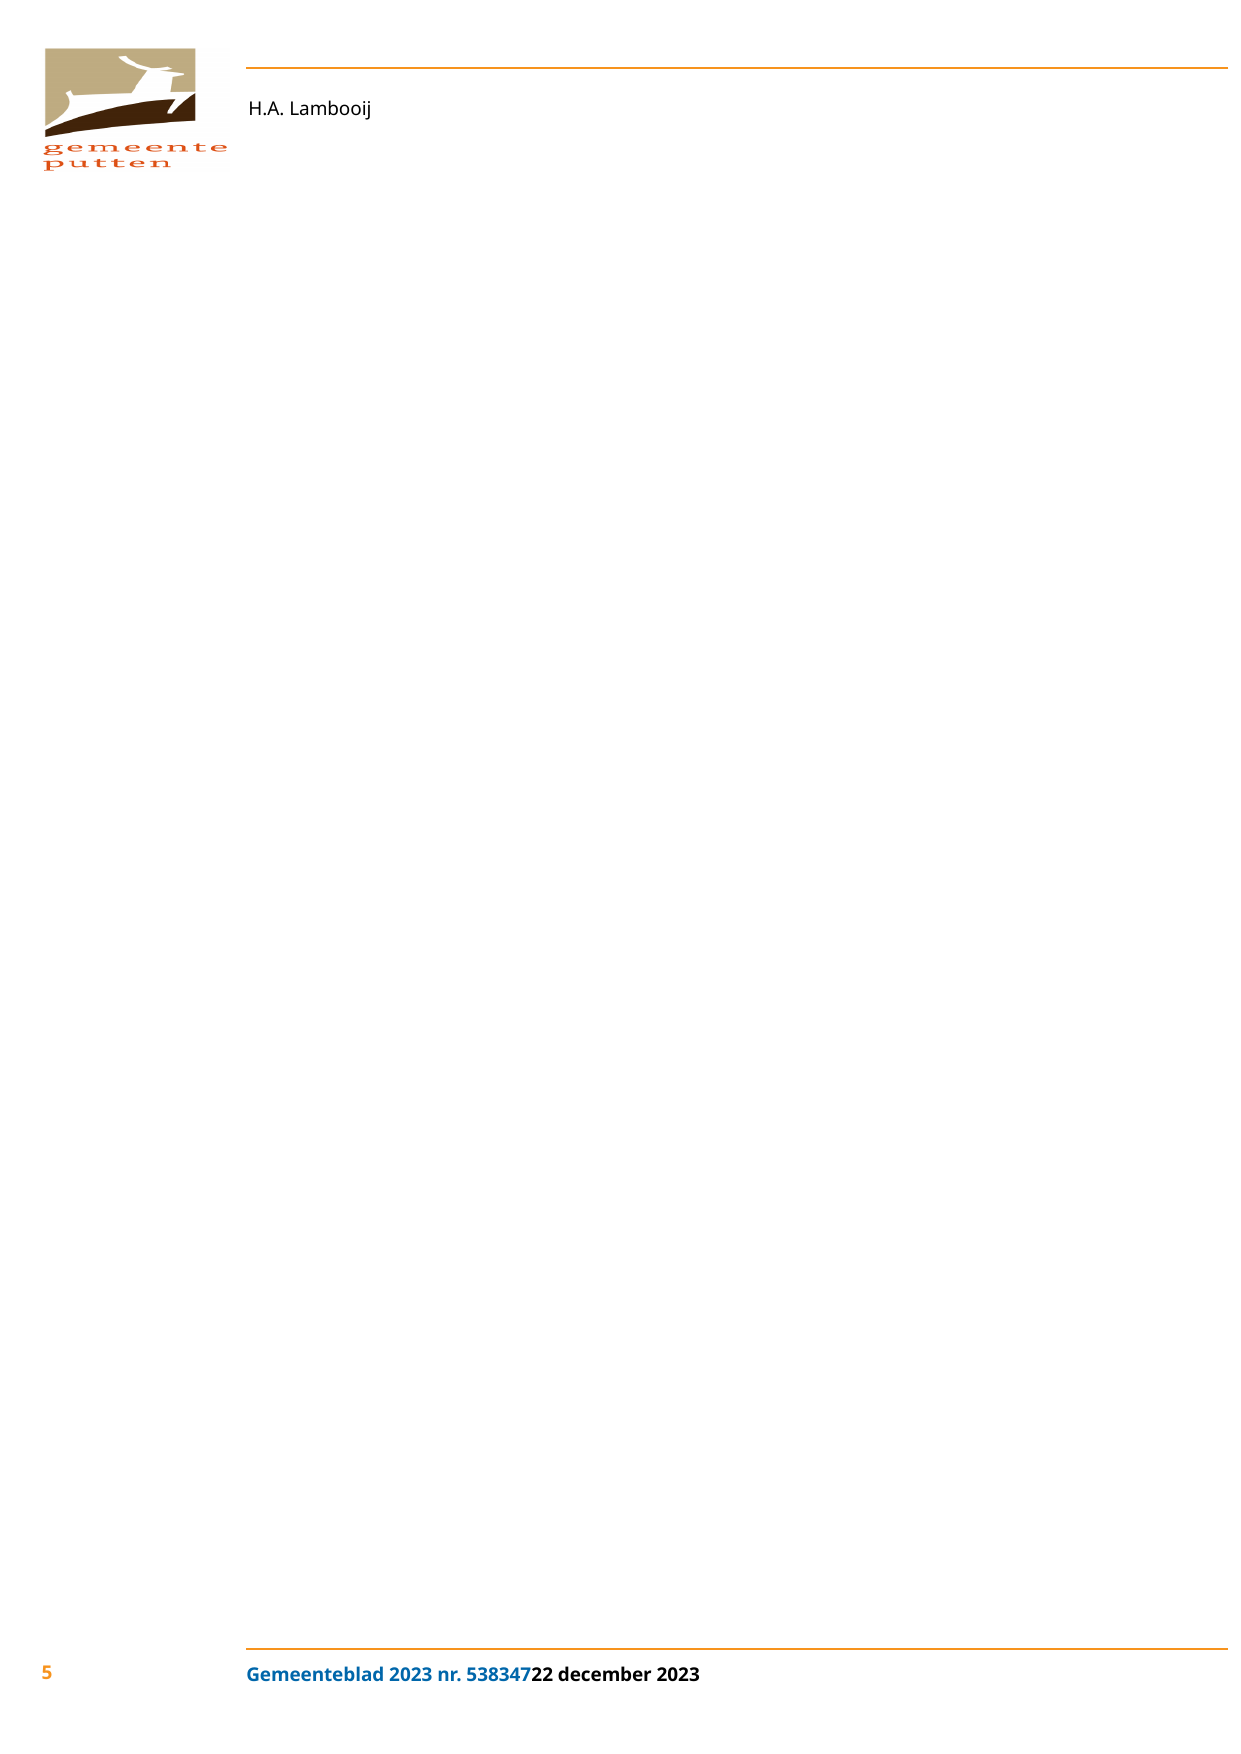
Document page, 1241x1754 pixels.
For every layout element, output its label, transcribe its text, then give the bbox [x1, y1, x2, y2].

text H.A. Lambooij [248, 95, 1152, 121]
picture [41, 47, 231, 172]
